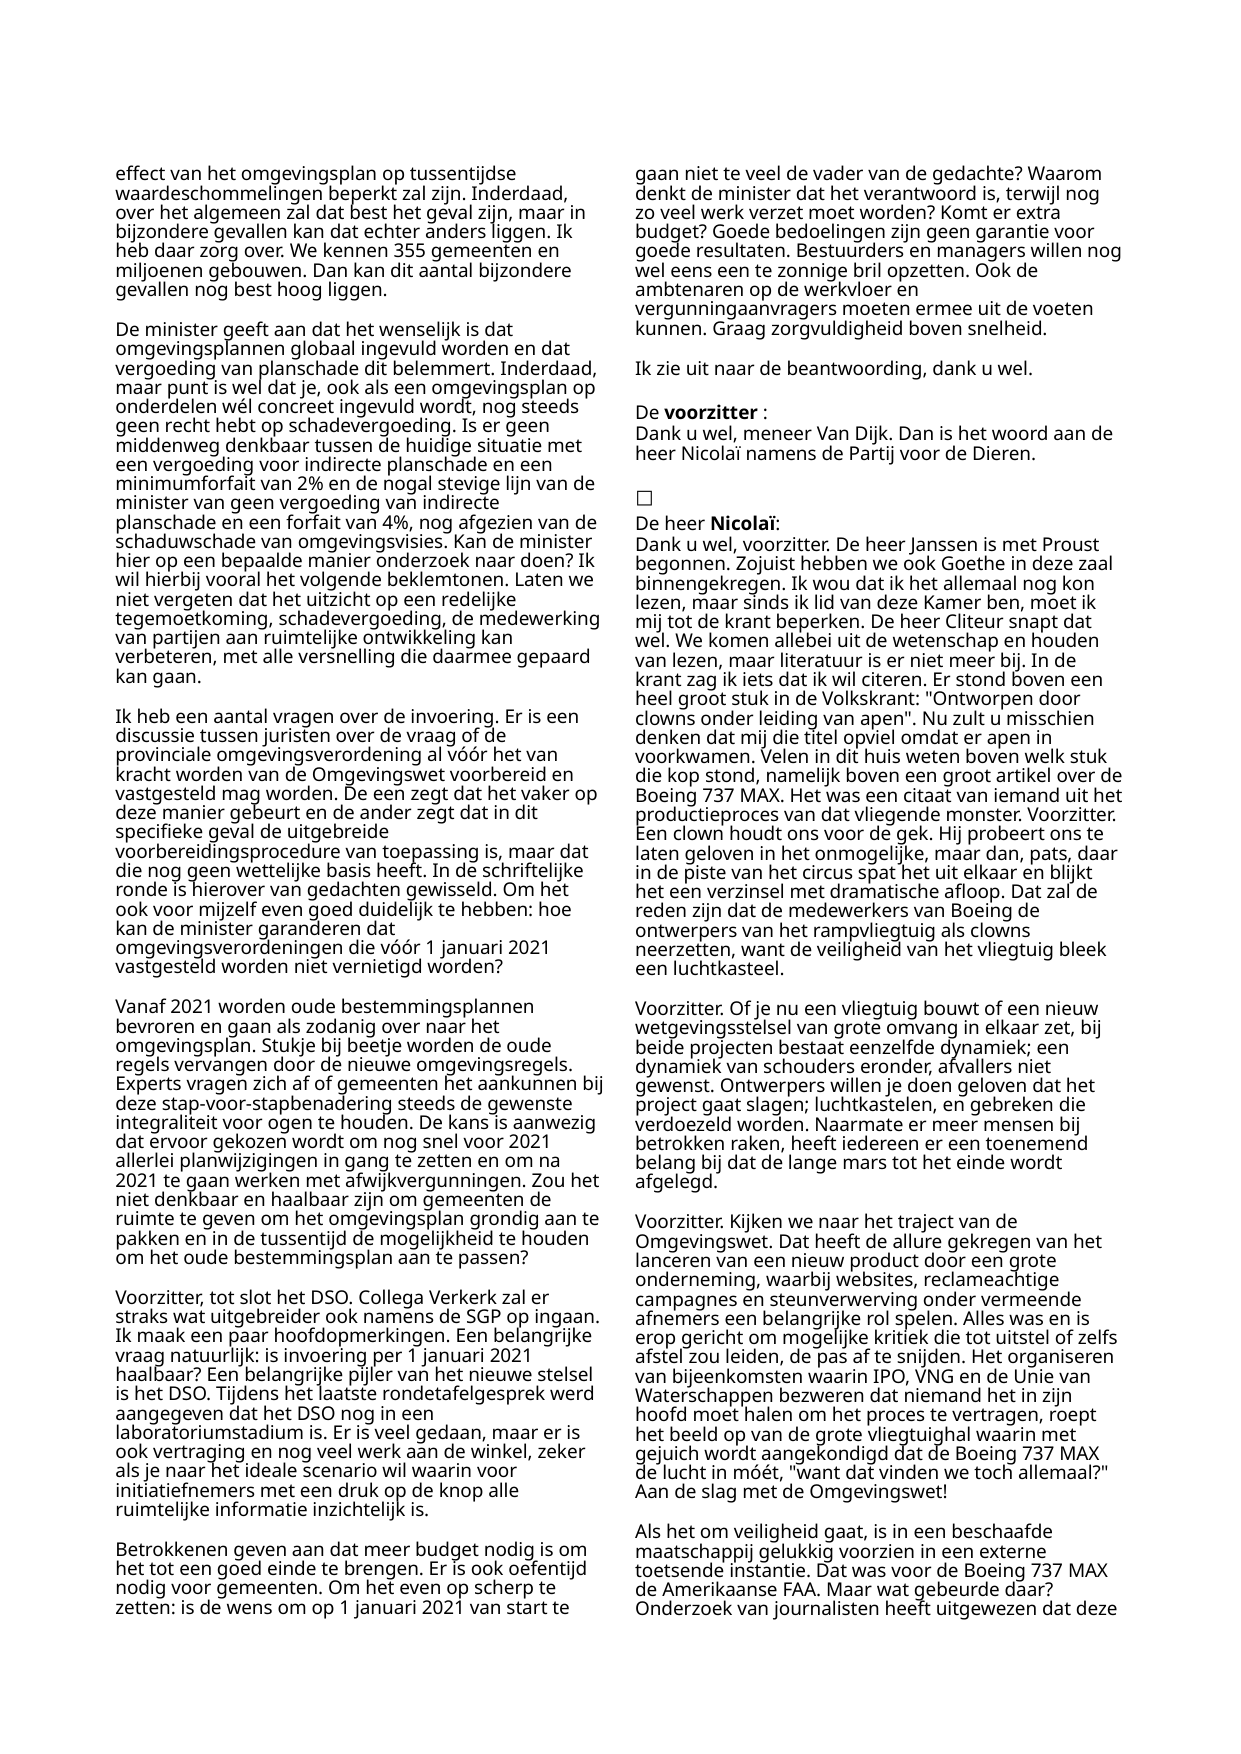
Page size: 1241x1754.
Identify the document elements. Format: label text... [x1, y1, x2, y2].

text Als het om veiligheid gaat, is in een beschaafde maatschappij gelukkig voorzien in een externe toetsende instantie. Dat was voor de Boeing 737 MAX de Amerikaanse FAA. Maar wat gebeurde daar? Onderzoek van journalisten heeft uitgewezen dat deze [635, 1523, 1125, 1620]
text Voorzitter, tot slot het DSO. Collega Verkerk zal er straks wat uitgebreider ook namens de SGP op ingaan. Ik maak een paar hoofdopmerkingen. Een belangrijke vraag natuurlijk: is invoering per 1 januari 2021 haalbaar? Een belangrijke pijler van het nieuwe stelsel is het DSO. Tijdens het laatste rondetafelgesprek werd aangegeven dat het DSO nog in een laboratoriumstadium is. Er is veel gedaan, maar er is ook vertraging en nog veel werk aan de winkel, zeker als je naar het ideale scenario wil waarin voor initiatiefnemers met een druk op de knop alle ruimtelijke informatie inzichtelijk is. [115, 1289, 605, 1520]
text Voorzitter. Of je nu een vliegtuig bouwt of een nieuw wetgevingsstelsel van grote omvang in elkaar zet, bij beide projecten bestaat eenzelfde dynamiek; een dynamiek van schouders eronder, afvallers niet gewenst. Ontwerpers willen je doen geloven dat het project gaat slagen; luchtkastelen, en gebreken die verdoezeld worden. Naarmate er meer mensen bij betrokken raken, heeft iedereen er een toenemend belang bij dat de lange mars tot het einde wordt afgelegd. [635, 1000, 1125, 1193]
text De heer Nicolaï: [635, 510, 1125, 536]
text De minister geeft aan dat het wenselijk is dat omgevingsplannen globaal ingevuld worden en dat vergoeding van planschade dit belemmert. Inderdaad, maar punt is wel dat je, ook als een omgevingsplan op onderdelen wél concreet ingevuld wordt, nog steeds geen recht hebt op schadevergoeding. Is er geen middenweg denkbaar tussen de huidige situatie met een vergoeding voor indirecte planschade en een minimumforfait van 2% en de nogal stevige lijn van de minister van geen vergoeding van indirecte planschade en een forfait van 4%, nog afgezien van de schaduwschade van omgevingsvisies. Kan de minister hier op een bepaalde manier onderzoek naar doen? Ik wil hierbij vooral het volgende beklemtonen. Laten we niet vergeten dat het uitzicht op een redelijke tegemoetkoming, schadevergoeding, de medewerking van partijen aan ruimtelijke ontwikkeling kan verbeteren, met alle versnelling die daarmee gepaard kan gaan. [115, 321, 605, 687]
text Betrokkenen geven aan dat meer budget nodig is om het tot een goed einde te brengen. Er is ook oefentijd nodig voor gemeenten. Om het even op scherp te zetten: is de wens om op 1 januari 2021 van start te [115, 1541, 605, 1618]
text gaan niet te veel de vader van de gedachte? Waarom denkt de minister dat het verantwoord is, terwijl nog zo veel werk verzet moet worden? Komt er extra budget? Goede bedoelingen zijn geen garantie voor goede resultaten. Bestuurders en managers willen nog wel eens een te zonnige bril opzetten. Ook de ambtenaren op de werkvloer en vergunningaanvragers moeten ermee uit de voeten kunnen. Graag zorgvuldigheid boven snelheid. [635, 165, 1125, 339]
text effect van het omgevingsplan op tussentijdse waardeschommelingen beperkt zal zijn. Inderdaad, over het algemeen zal dat best het geval zijn, maar in bijzondere gevallen kan dat echter anders liggen. Ik heb daar zorg over. We kennen 355 gemeenten en miljoenen gebouwen. Dan kan dit aantal bijzondere gevallen nog best hoog liggen. [115, 165, 605, 300]
text Vanaf 2021 worden oude bestemmingsplannen bevroren en gaan als zodanig over naar het omgevingsplan. Stukje bij beetje worden de oude regels vervangen door de nieuwe omgevingsregels. Experts vragen zich af of gemeenten het aankunnen bij deze stap-voor-stapbenadering steeds de gewenste integraliteit voor ogen te houden. De kans is aanwezig dat ervoor gekozen wordt om nog snel voor 2021 allerlei planwijzigingen in gang te zetten en om na 2021 te gaan werken met afwijkvergunningen. Zou het niet denkbaar en haalbaar zijn om gemeenten de ruimte te geven om het omgevingsplan grondig aan te pakken en in de tussentijd de mogelijkheid te houden om het oude bestemmingsplan aan te passen? [115, 998, 605, 1268]
text Voorzitter. Kijken we naar het traject van de Omgevingswet. Dat heeft de allure gekregen van het lanceren van een nieuw product door een grote onderneming, waarbij websites, reclameachtige campagnes en steunverwerving onder vermeende afnemers een belangrijke rol spelen. Alles was en is erop gericht om mogelijke kritiek die tot uitstel of zelfs afstel zou leiden, de pas af te snijden. Het organiseren van bijeenkomsten waarin IPO, VNG en de Unie van Waterschappen bezweren dat niemand het in zijn hoofd moet halen om het proces te vertragen, roept het beeld op van de grote vliegtuighal waarin met gejuich wordt aangekondigd dat de Boeing 737 MAX de lucht in móét, "want dat vinden we toch allemaal?" Aan de slag met de Omgevingswet! [635, 1213, 1125, 1503]
text ⬜ [635, 485, 1125, 510]
text Ik heb een aantal vragen over de invoering. Er is een discussie tussen juristen over de vraag of de provinciale omgevingsverordening al vóór het van kracht worden van de Omgevingswet voorbereid en vastgesteld mag worden. De een zegt dat het vaker op deze manier gebeurt en de ander zegt dat in dit specifieke geval de uitgebreide voorbereidingsprocedure van toepassing is, maar dat die nog geen wettelijke basis heeft. In de schriftelijke ronde is hierover van gedachten gewisseld. Om het ook voor mijzelf even goed duidelijk te hebben: hoe kan de minister garanderen dat omgevingsverordeningen die vóór 1 januari 2021 vastgesteld worden niet vernietigd worden? [115, 708, 605, 978]
text Dank u wel, meneer Van Dijk. Dan is het woord aan de heer Nicolaï namens de Partij voor de Dieren. [635, 425, 1125, 464]
text Ik zie uit naar de beantwoording, dank u wel. [635, 359, 1125, 379]
text De voorzitter : [635, 399, 1125, 425]
text Dank u wel, voorzitter. De heer Janssen is met Proust begonnen. Zojuist hebben we ook Goethe in deze zaal binnengekregen. Ik wou dat ik het allemaal nog kon lezen, maar sinds ik lid van deze Kamer ben, moet ik mij tot de krant beperken. De heer Cliteur snapt dat wel. We komen allebei uit de wetenschap en houden van lezen, maar literatuur is er niet meer bij. In de krant zag ik iets dat ik wil citeren. Er stond boven een heel groot stuk in de Volkskrant: "Ontworpen door clowns onder leiding van apen". Nu zult u misschien denken dat mij die titel opviel omdat er apen in voorkwamen. Velen in dit huis weten boven welk stuk die kop stond, namelijk boven een groot artikel over de Boeing 737 MAX. Het was een citaat van iemand uit het productieproces van dat vliegende monster. Voorzitter. Een clown houdt ons voor de gek. Hij probeert ons te laten geloven in het onmogelijke, maar dan, pats, daar in de piste van het circus spat het uit elkaar en blijkt het een verzinsel met dramatische afloop. Dat zal de reden zijn dat de medewerkers van Boeing de ontwerpers van het rampvliegtuig als clowns neerzetten, want de veiligheid van het vliegtuig bleek een luchtkasteel. [635, 536, 1125, 979]
